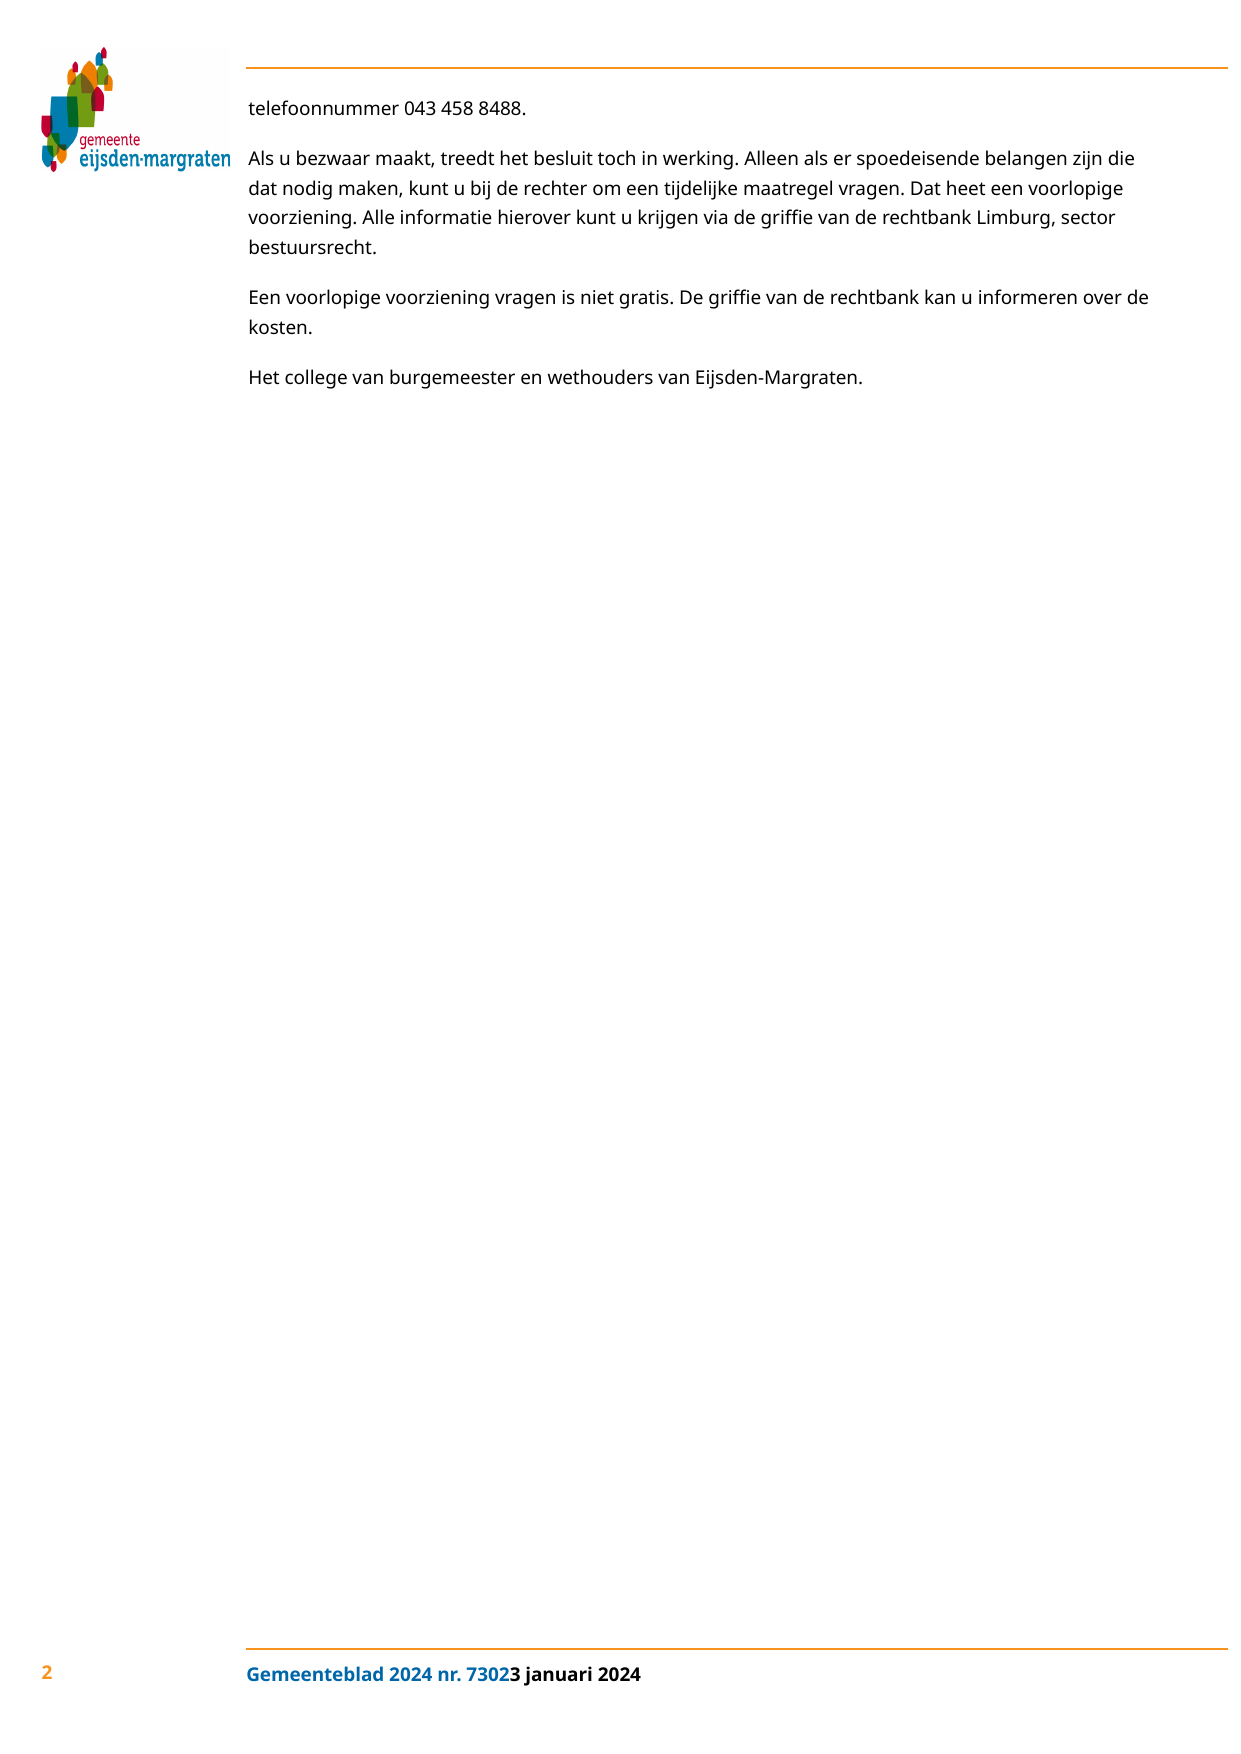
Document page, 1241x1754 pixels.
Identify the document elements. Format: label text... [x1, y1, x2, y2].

text telefoonnummer 043 458 8488. [248, 95, 1152, 121]
text Een voorlopige voorziening vragen is niet gratis. De griffie van de rechtbank kan u informeren over de kosten. [248, 284, 1152, 340]
picture [41, 47, 231, 172]
text Als u bezwaar maakt, treedt het besluit toch in werking. Alleen als er spoedeisende belangen zijn die dat nodig maken, kunt u bij de rechter om een tijdelijke maatregel vragen. Dat heet een voorlopige voorziening. Alle informatie hierover kunt u krijgen via de griffie van de rechtbank Limburg, sector bestuursrecht. [248, 145, 1152, 260]
text Het college van burgemeester en wethouders van Eijsden-Margraten. [248, 364, 1152, 390]
